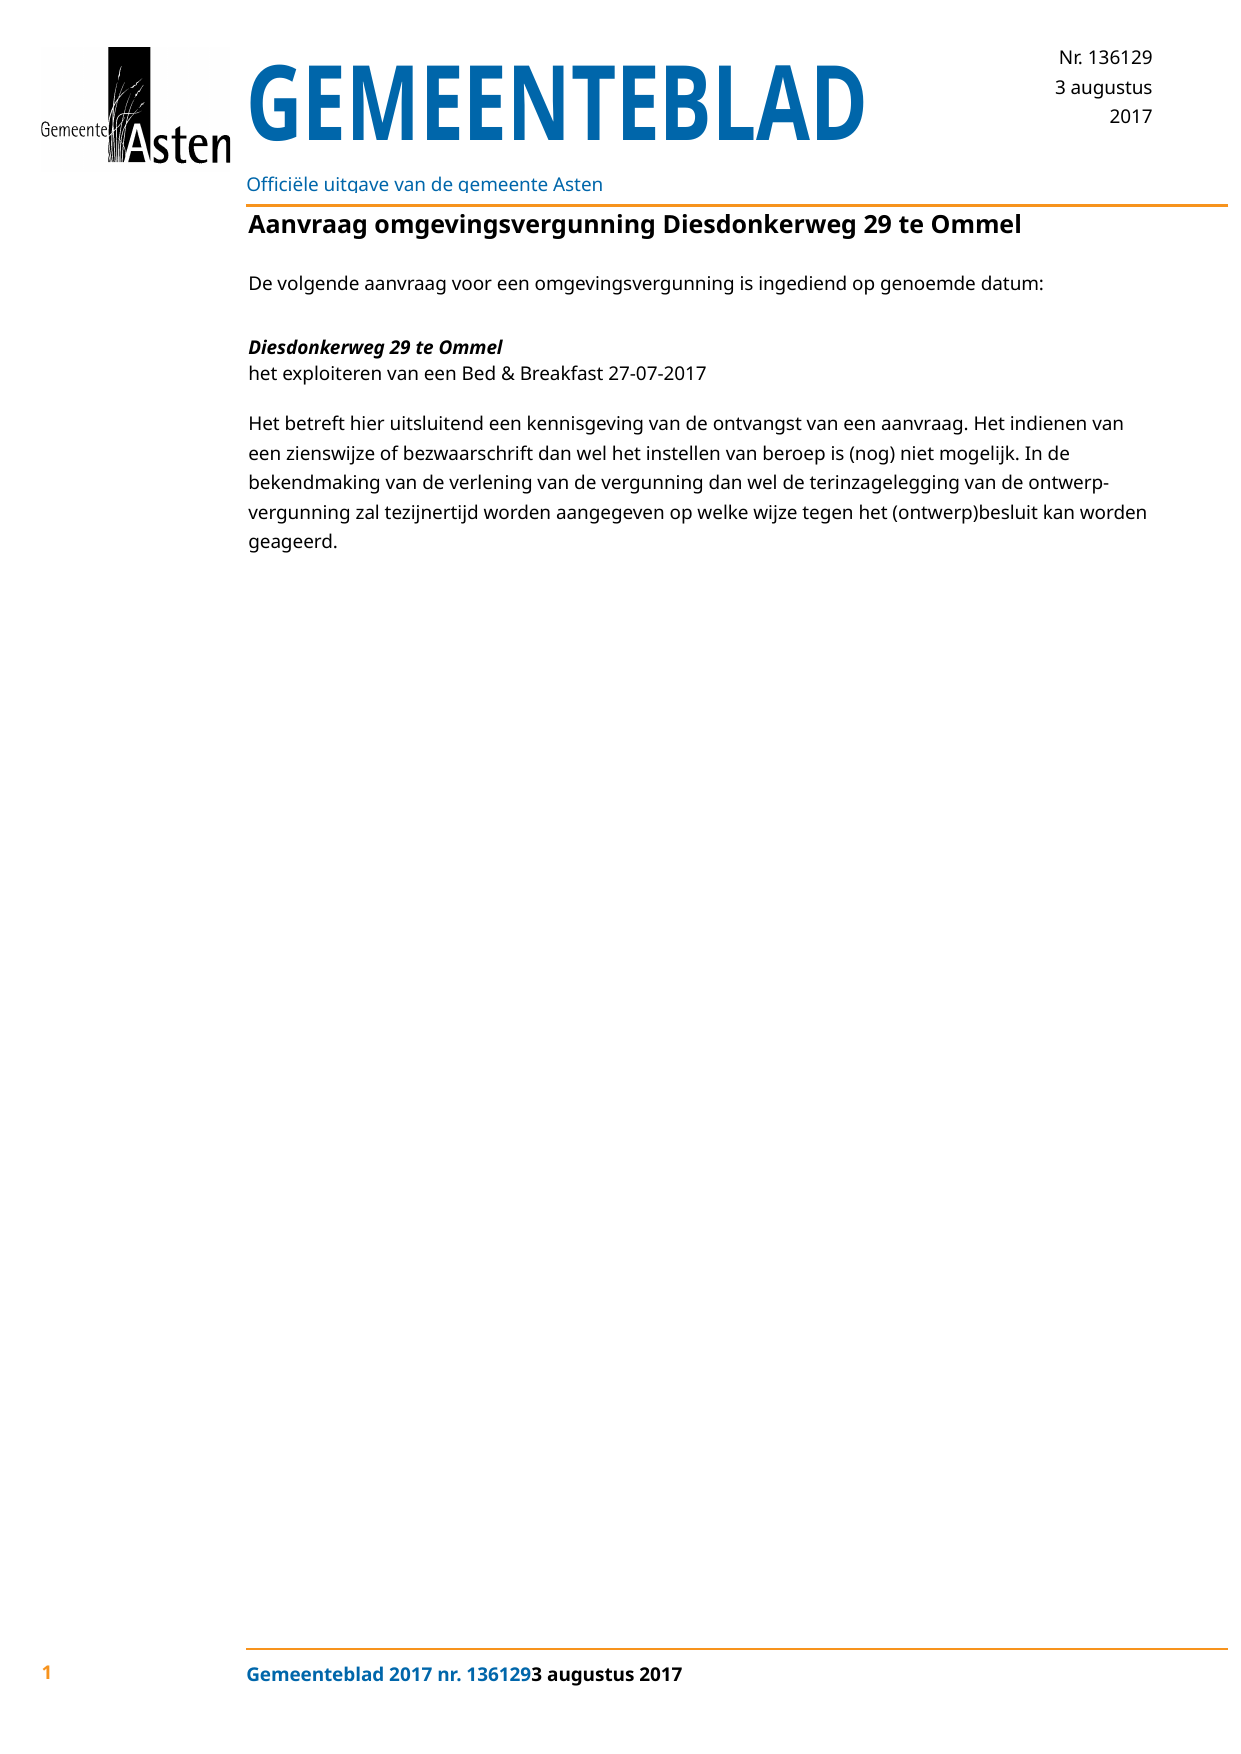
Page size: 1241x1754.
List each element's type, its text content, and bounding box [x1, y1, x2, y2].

picture [41, 47, 231, 172]
text De volgende aanvraag voor een omgevingsvergunning is ingediend op genoemde datum: [248, 270, 1152, 296]
text Diesdonkerweg 29 te Ommel [248, 334, 1152, 360]
text het exploiteren van een Bed & Breakfast 27-07-2017 [248, 360, 1152, 386]
text Het betreft hier uitsluitend een kennisgeving van de ontvangst van een aanvraag. Het indienen van een zienswijze of bezwaarschrift dan wel het instellen van beroep is (nog) niet mogelijk. In de bekendmaking van de verlening van de vergunning dan wel de terinzagelegging van de ontwerp-vergunning zal tezijnertijd worden aangegeven op welke wijze tegen het (ontwerp)besluit kan worden geageerd. [248, 410, 1152, 554]
text Aanvraag omgevingsvergunning Diesdonkerweg 29 te Ommel [248, 207, 1152, 241]
